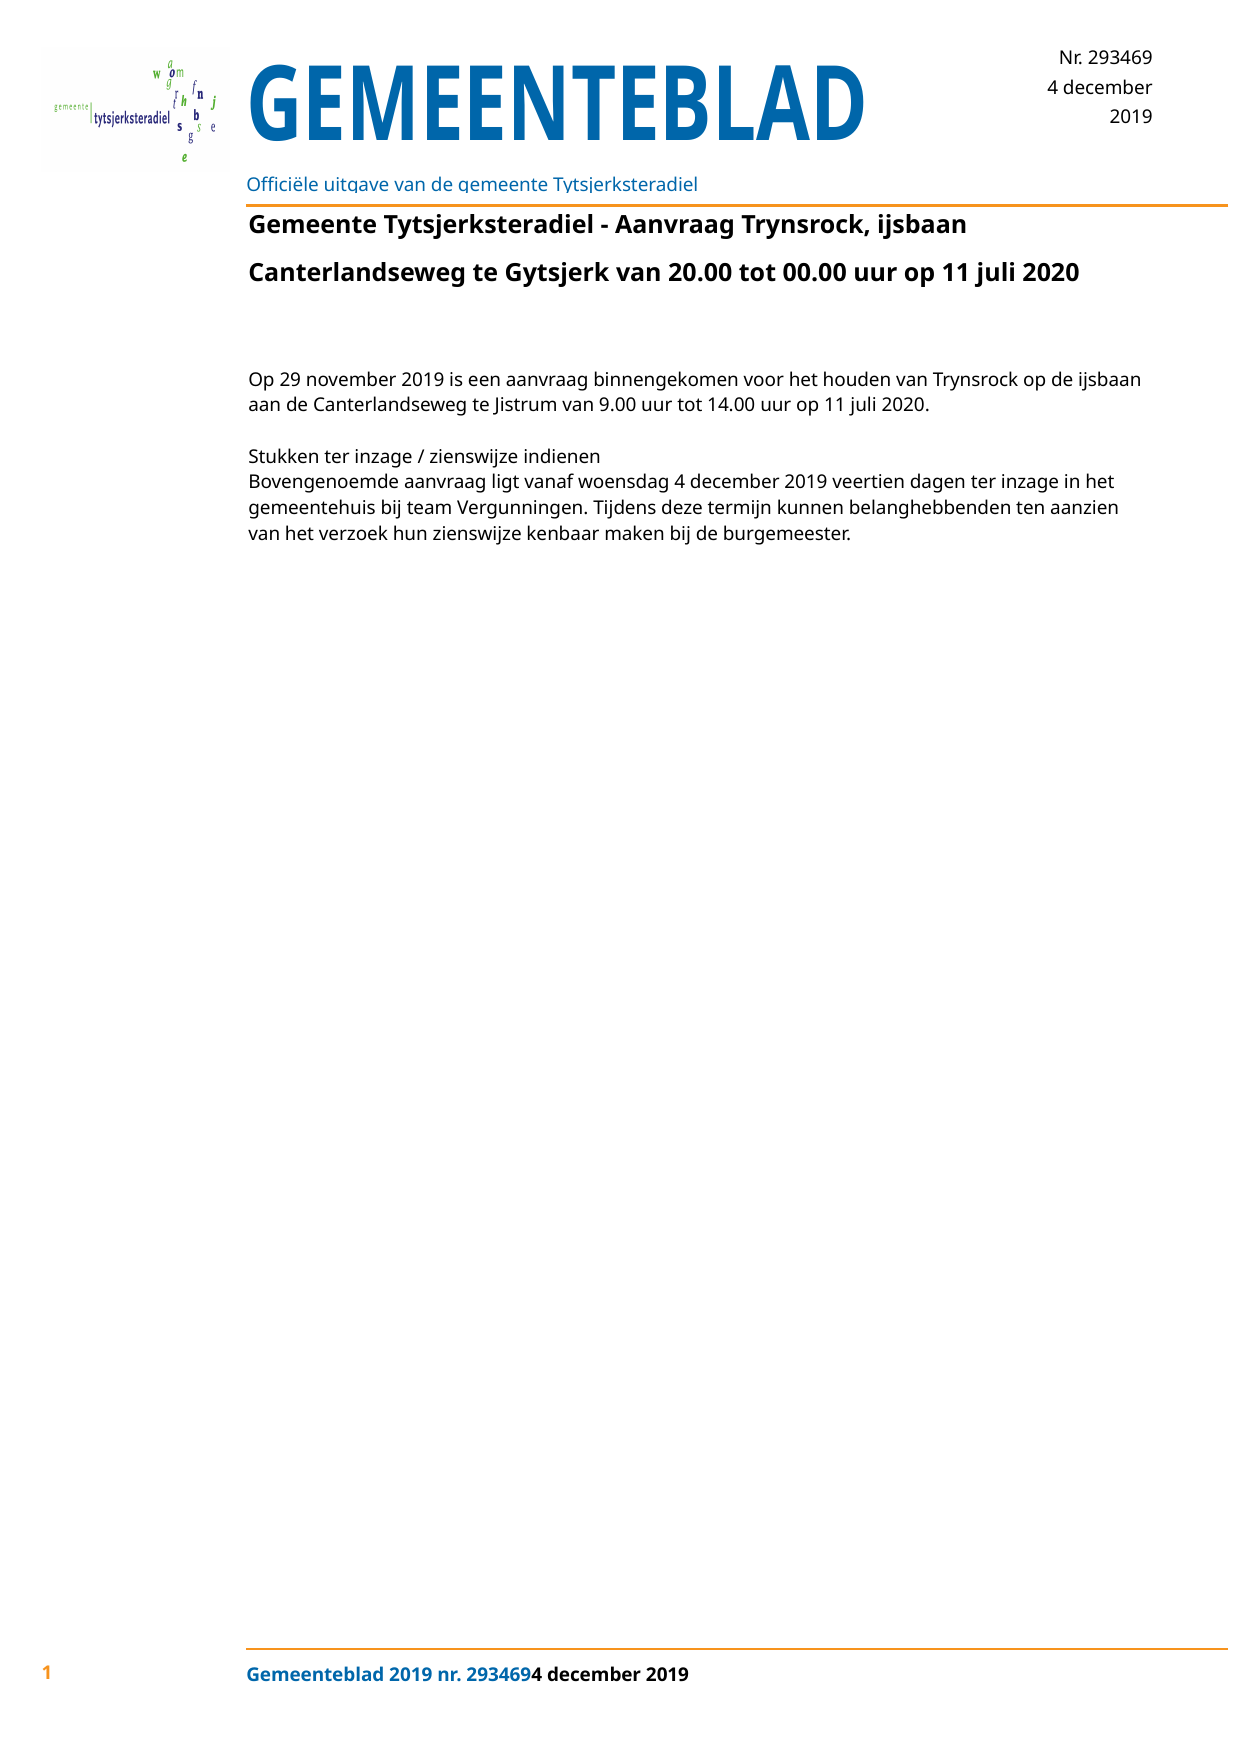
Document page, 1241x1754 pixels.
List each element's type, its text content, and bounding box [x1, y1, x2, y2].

text Bovengenoemde aanvraag ligt vanaf woensdag 4 december 2019 veertien dagen ter inzage in het gemeentehuis bij team Vergunningen. Tijdens deze termijn kunnen belanghebbenden ten aanzien van het verzoek hun zienswijze kenbaar maken bij de burgemeester. [248, 469, 1152, 546]
text Op 29 november 2019 is een aanvraag binnengekomen voor het houden van Trynsrock op de ijsbaan aan de Canterlandseweg te Jistrum van 9.00 uur tot 14.00 uur op 11 juli 2020. [248, 366, 1152, 417]
text Stukken ter inzage / zienswijze indienen [248, 443, 1152, 469]
picture [41, 47, 231, 172]
text Gemeente Tytsjerksteradiel - Aanvraag Trynsrock, ijsbaan Canterlandseweg te Gytsjerk van 20.00 tot 00.00 uur op 11 juli 2020 [248, 207, 1152, 288]
